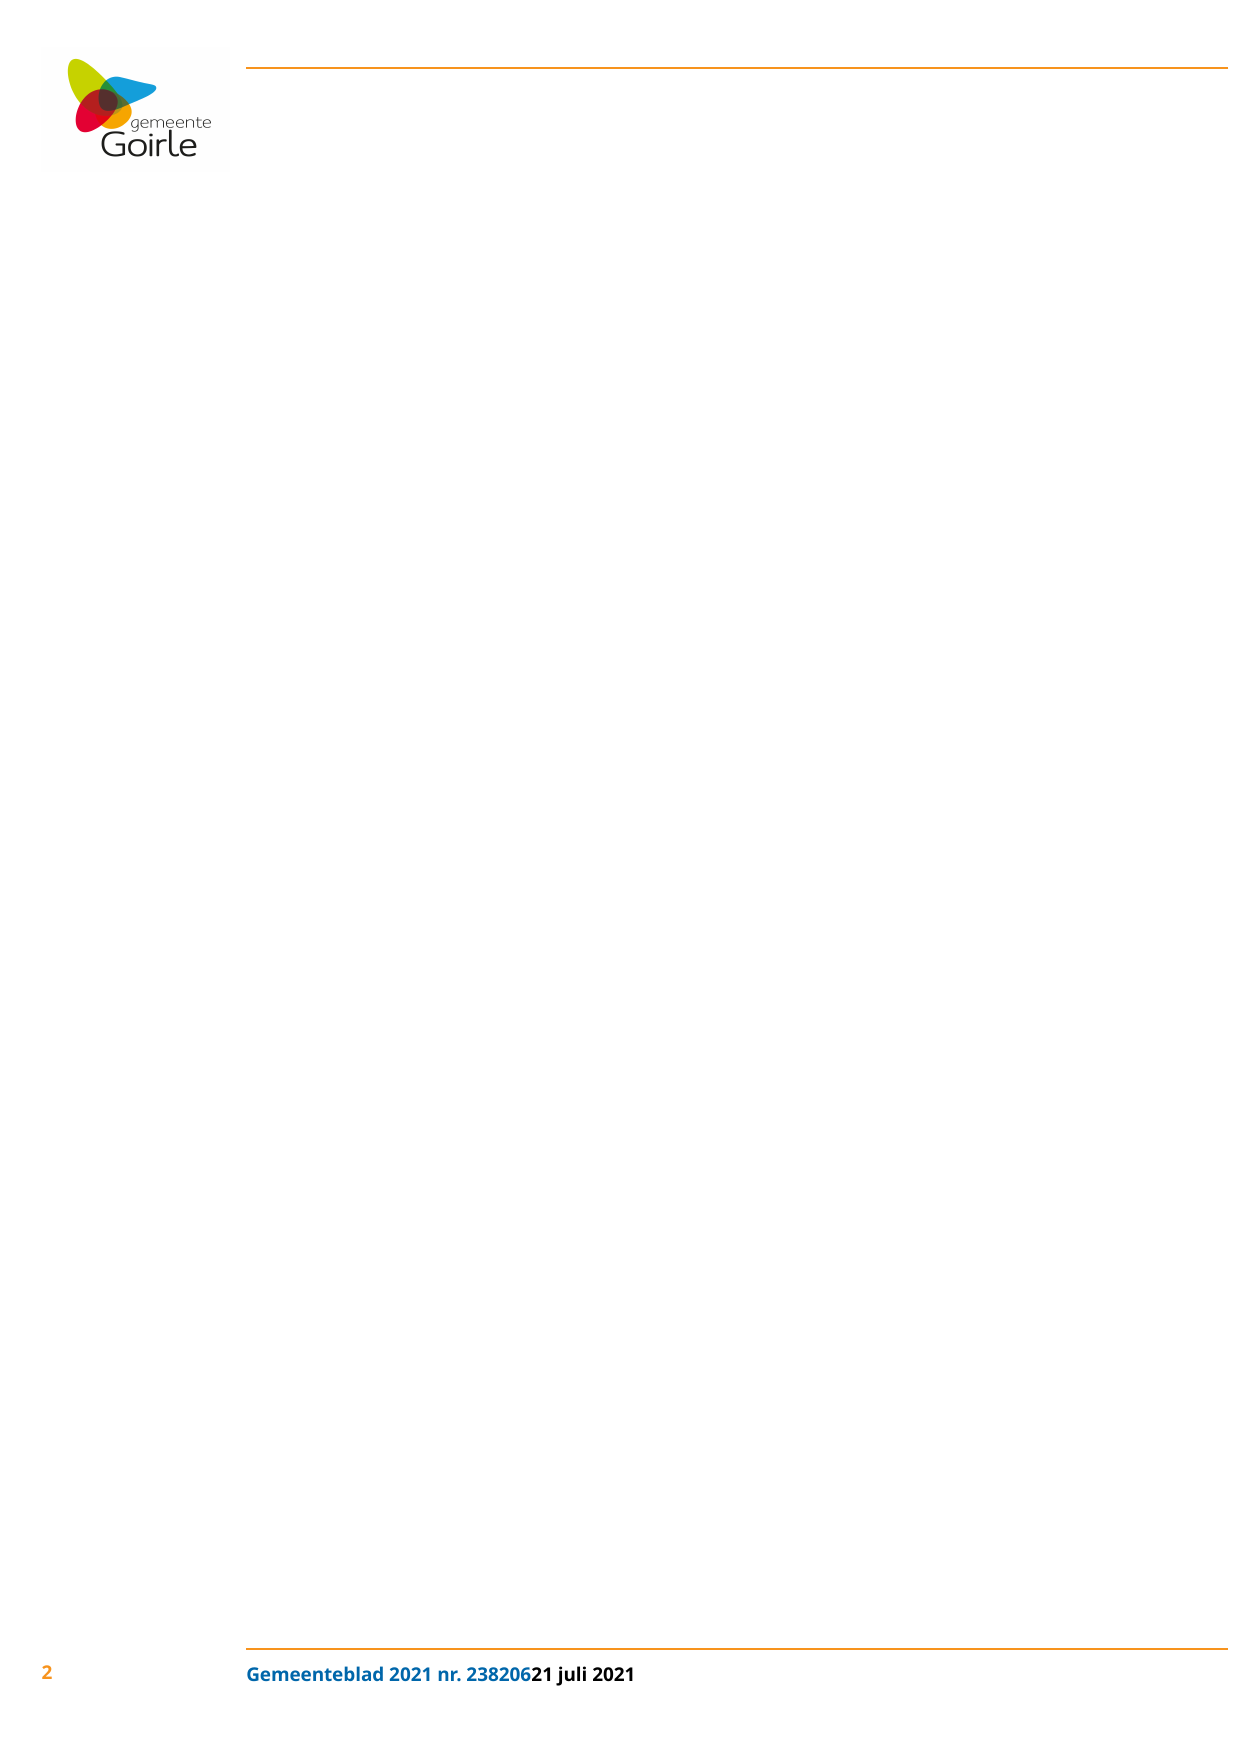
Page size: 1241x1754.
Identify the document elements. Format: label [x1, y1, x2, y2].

picture [41, 47, 231, 172]
